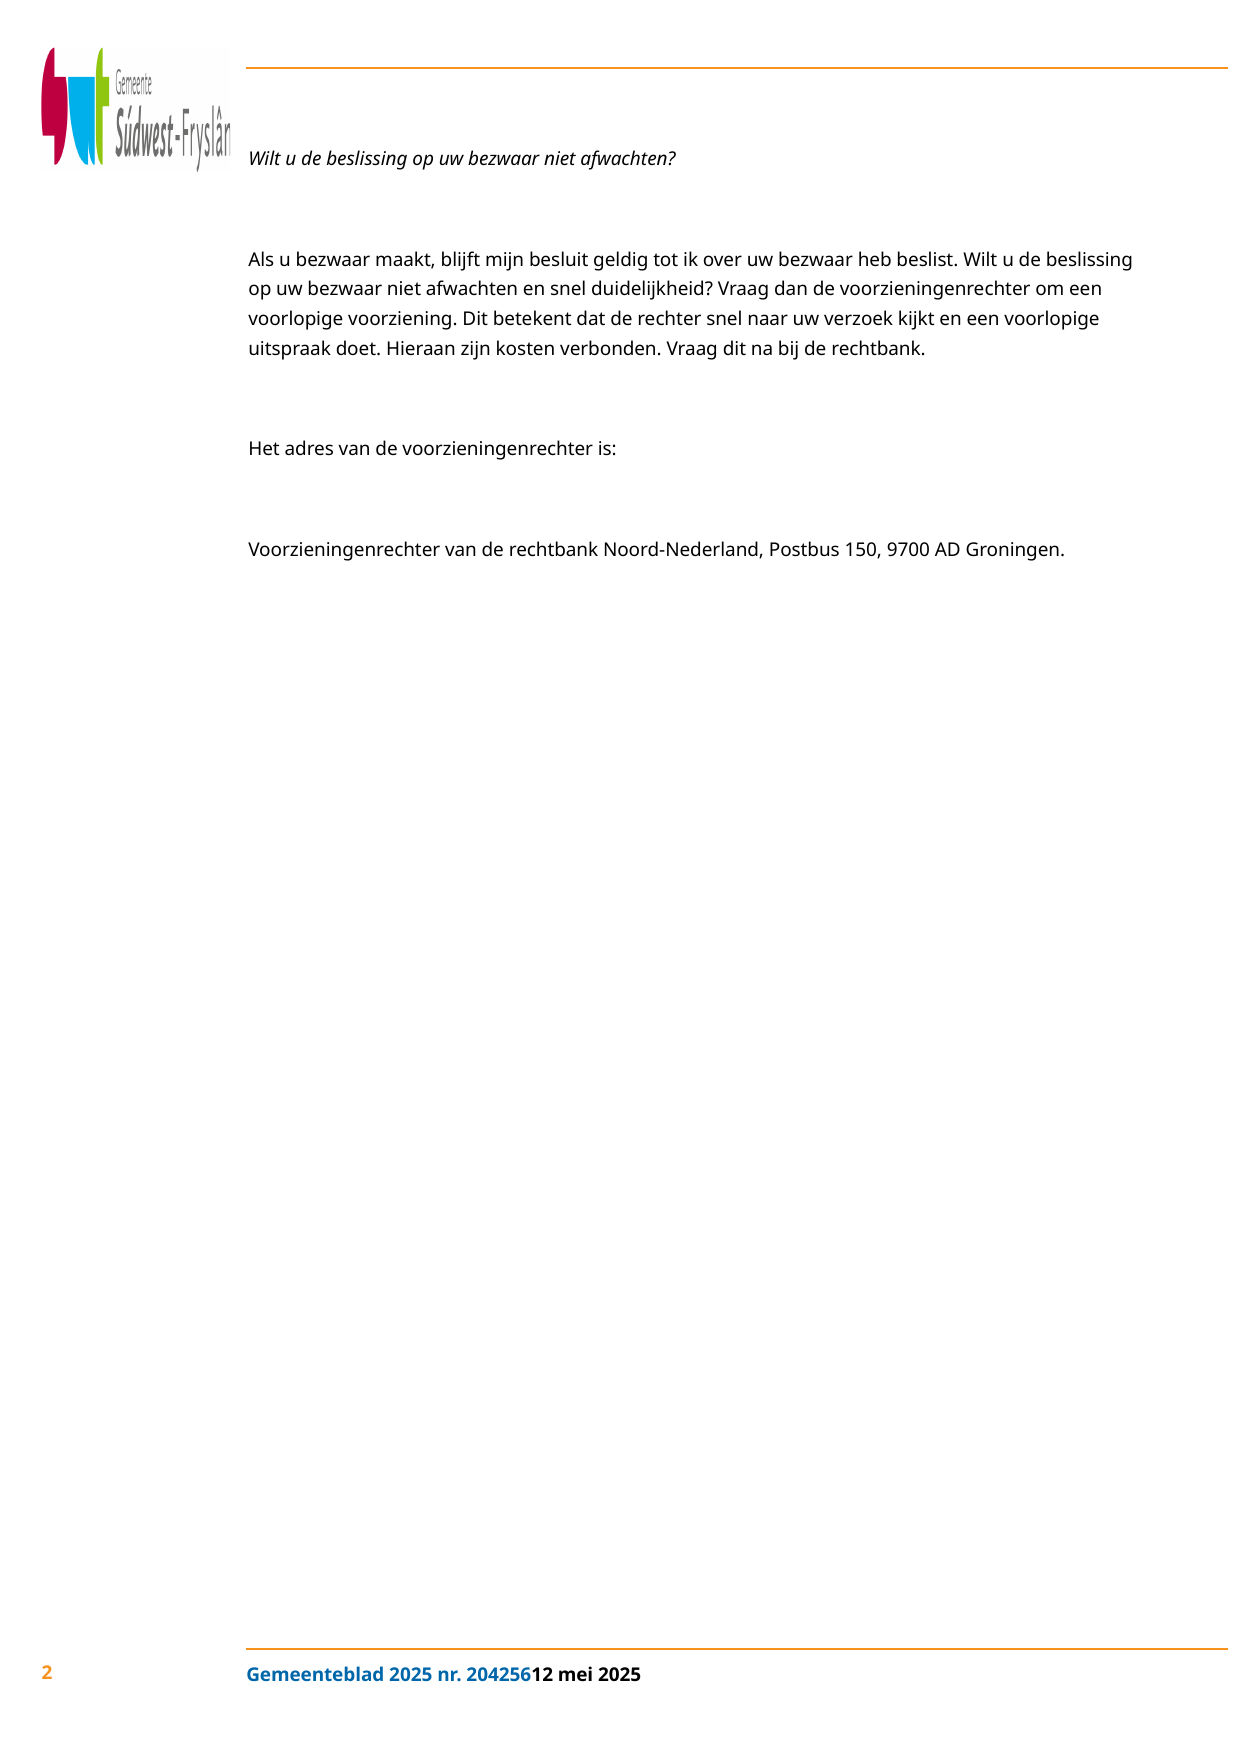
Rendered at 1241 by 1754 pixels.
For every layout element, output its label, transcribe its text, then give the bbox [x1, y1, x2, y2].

picture [41, 47, 231, 172]
text Voorzieningenrechter van de rechtbank Noord-Nederland, Postbus 150, 9700 AD Groningen. [248, 536, 1152, 562]
text Het adres van de voorzieningenrechter is: [248, 436, 1152, 461]
text Als u bezwaar maakt, blijft mijn besluit geldig tot ik over uw bezwaar heb beslist. Wilt u de beslissing op uw bezwaar niet afwachten en snel duidelijkheid? Vraag dan de voorzieningenrechter om een voorlopige voorziening. Dit betekent dat de rechter snel naar uw verzoek kijkt en een voorlopige uitspraak doet. Hieraan zijn kosten verbonden. Vraag dit na bij de rechtbank. [248, 246, 1152, 361]
text Wilt u de beslissing op uw bezwaar niet afwachten? [248, 145, 1152, 171]
